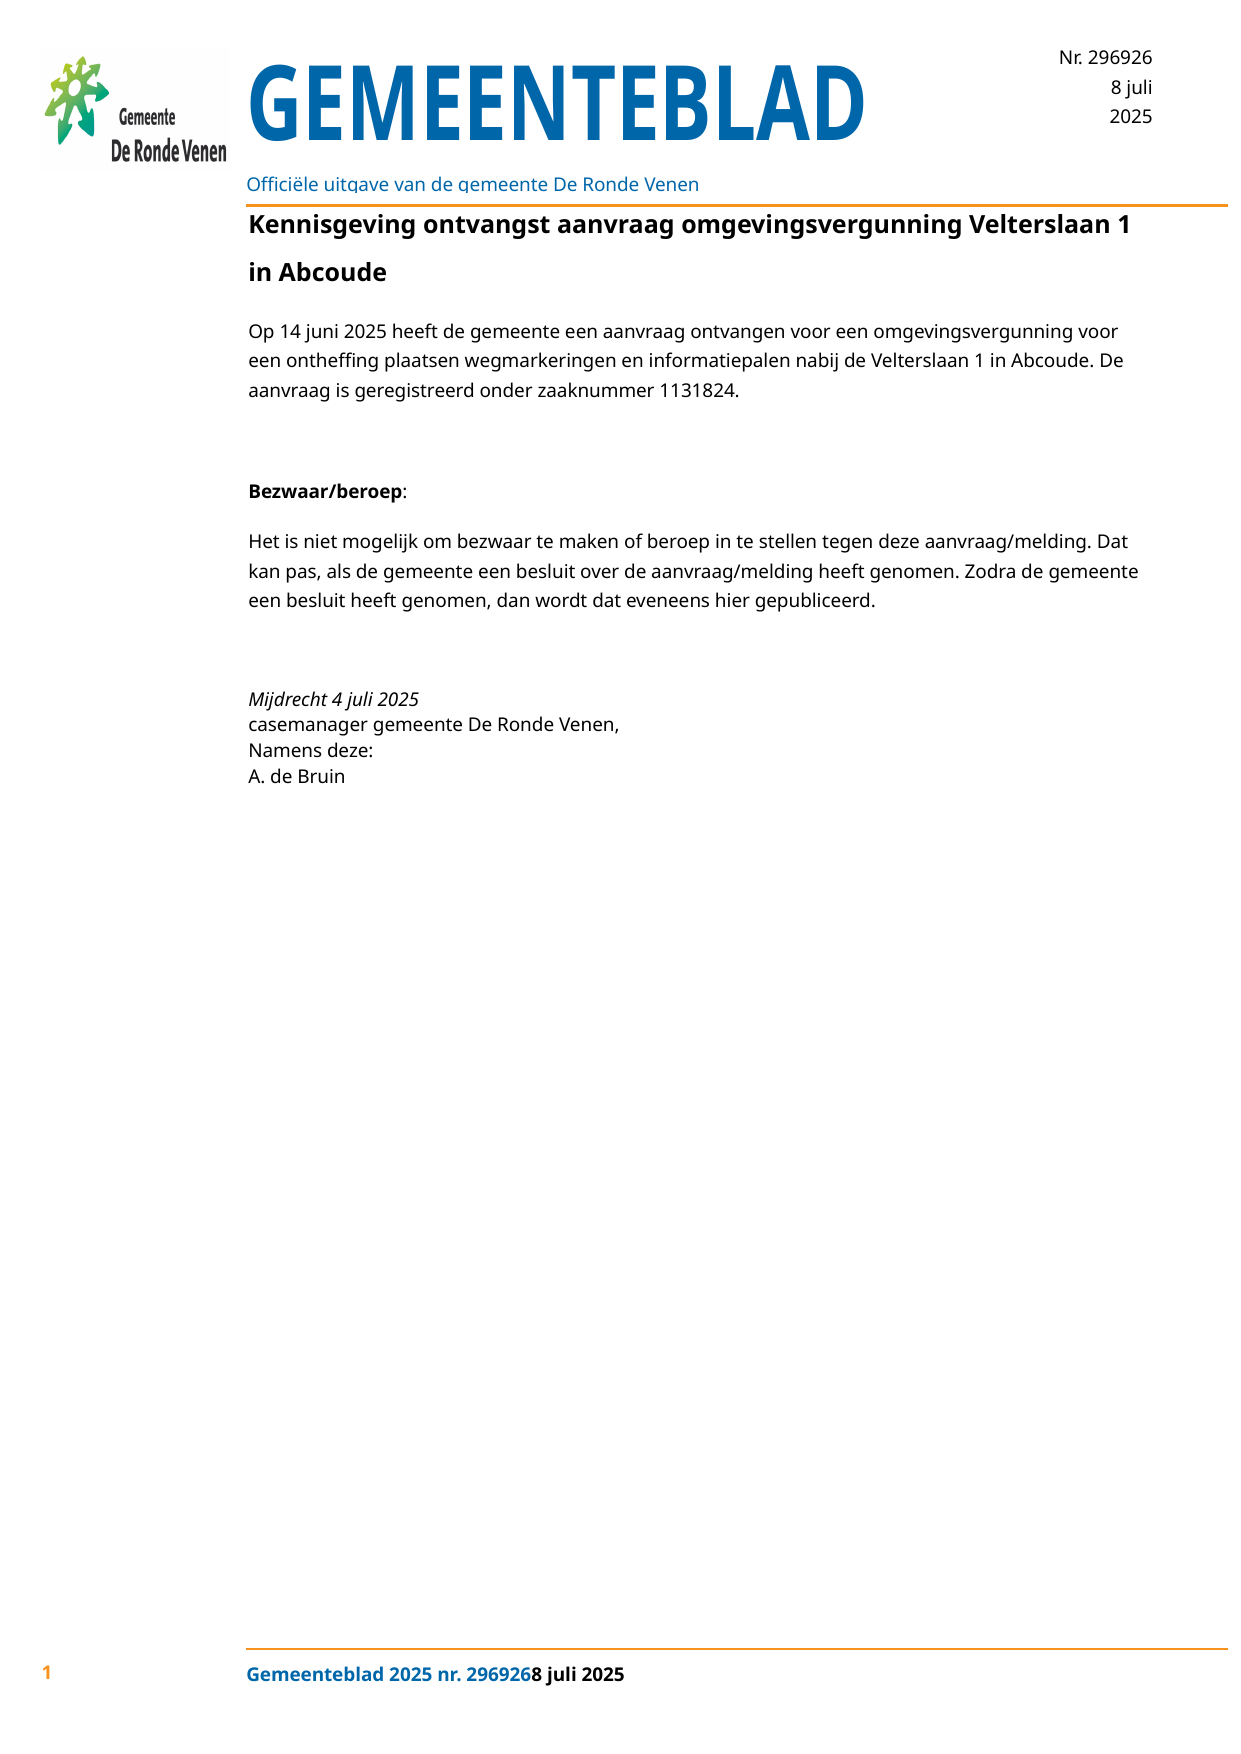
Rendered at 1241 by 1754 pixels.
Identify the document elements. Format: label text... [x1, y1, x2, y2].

text Op 14 juni 2025 heeft de gemeente een aanvraag ontvangen voor een omgevingsvergunning voor een ontheffing plaatsen wegmarkeringen en informatiepalen nabij de Velterslaan 1 in Abcoude. De aanvraag is geregistreerd onder zaaknummer 1131824. [248, 318, 1152, 403]
text Bezwaar/beroep: [248, 478, 1152, 504]
text Het is niet mogelijk om bezwaar te maken of beroep in te stellen tegen deze aanvraag/melding. Dat kan pas, als de gemeente een besluit over de aanvraag/melding heeft genomen. Zodra de gemeente een besluit heeft genomen, dan wordt dat eveneens hier gepubliceerd. [248, 528, 1152, 613]
picture [41, 47, 231, 172]
text casemanager gemeente De Ronde Venen, [248, 711, 1152, 737]
text A. de Bruin [248, 763, 1152, 789]
text Kennisgeving ontvangst aanvraag omgevingsvergunning Velterslaan 1 in Abcoude [248, 207, 1152, 288]
text Mijdrecht 4 juli 2025 [248, 686, 1152, 711]
text Namens deze: [248, 737, 1152, 763]
